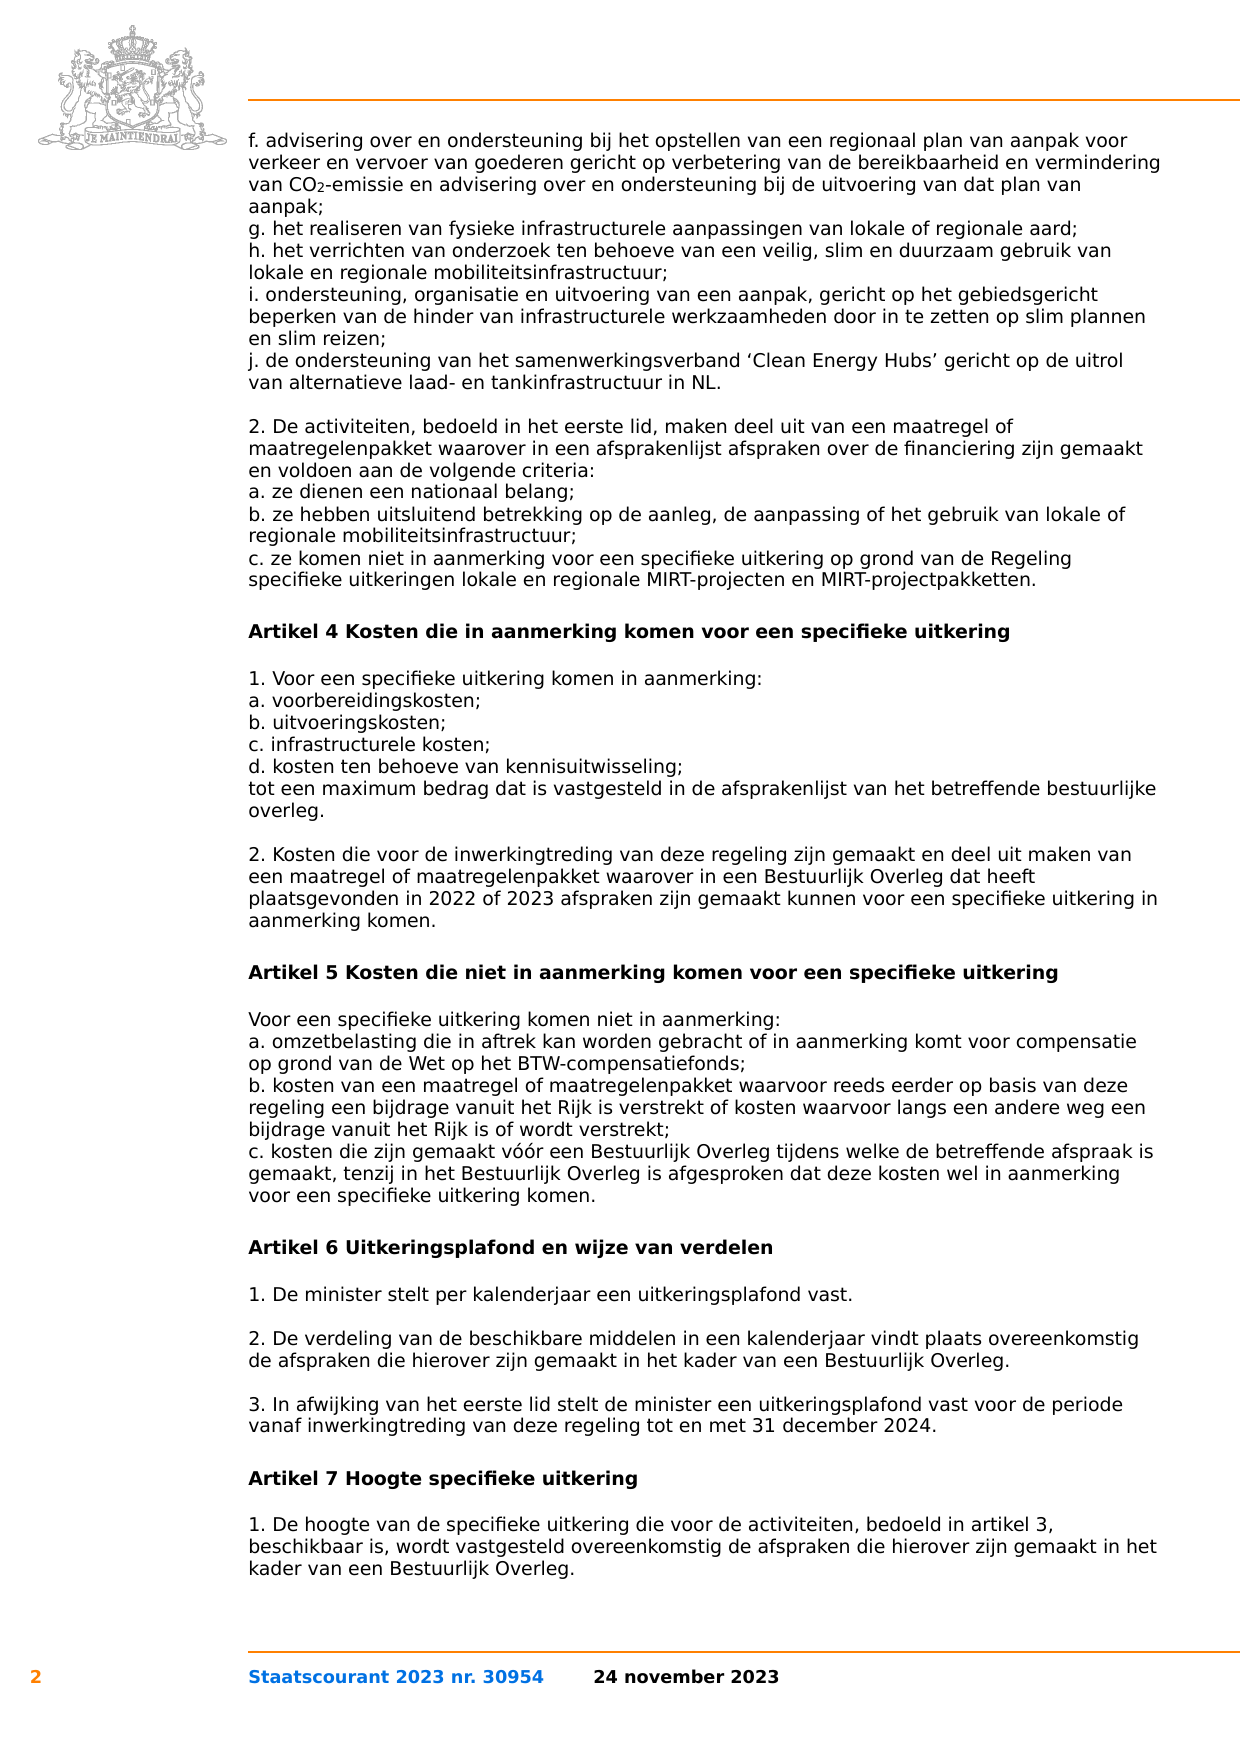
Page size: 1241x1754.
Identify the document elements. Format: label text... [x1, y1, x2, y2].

text Voor een specifieke uitkering komen niet in aanmerking: [248, 1009, 1163, 1031]
subtitle Artikel 6 Uitkeringsplafond en wijze van verdelen [248, 1237, 1163, 1259]
text 1. De minister stelt per kalenderjaar een uitkeringsplafond vast. [248, 1284, 1163, 1306]
picture [38, 25, 227, 150]
text a. ze dienen een nationaal belang; [248, 481, 1163, 503]
text a. voorbereidingskosten; [248, 690, 1163, 712]
text 2. De activiteiten, bedoeld in het eerste lid, maken deel uit van een maatregel of maatregelenpakket waarover in een afsprakenlijst afspraken over de financiering zijn gemaakt en voldoen aan de volgende criteria: [248, 416, 1163, 481]
text d. kosten ten behoeve van kennisuitwisseling; [248, 756, 1163, 778]
text i. ondersteuning, organisatie en uitvoering van een aanpak, gericht op het gebiedsgericht beperken van de hinder van infrastructurele werkzaamheden door in te zetten op slim plannen en slim reizen; [248, 284, 1163, 350]
text j. de ondersteuning van het samenwerkingsverband ‘Clean Energy Hubs’ gericht op de uitrol van alternatieve laad- en tankinfrastructuur in NL. [248, 350, 1163, 394]
text b. ze hebben uitsluitend betrekking op de aanleg, de aanpassing of het gebruik van lokale of regionale mobiliteitsinfrastructuur; [248, 503, 1163, 547]
subtitle Artikel 4 Kosten die in aanmerking komen voor een specifieke uitkering [248, 621, 1163, 643]
subtitle Artikel 7 Hoogte specifieke uitkering [248, 1467, 1163, 1489]
text b. kosten van een maatregel of maatregelenpakket waarvoor reeds eerder op basis van deze regeling een bijdrage vanuit het Rijk is verstrekt of kosten waarvoor langs een andere weg een bijdrage vanuit het Rijk is of wordt verstrekt; [248, 1075, 1163, 1141]
text h. het verrichten van onderzoek ten behoeve van een veilig, slim en duurzaam gebruik van lokale en regionale mobiliteitsinfrastructuur; [248, 240, 1163, 284]
text c. kosten die zijn gemaakt vóór een Bestuurlijk Overleg tijdens welke de betreffende afspraak is gemaakt, tenzij in het Bestuurlijk Overleg is afgesproken dat deze kosten wel in aanmerking voor een specifieke uitkering komen. [248, 1141, 1163, 1207]
text tot een maximum bedrag dat is vastgesteld in de afsprakenlijst van het betreffende bestuurlijke overleg. [248, 778, 1163, 822]
text c. ze komen niet in aanmerking voor een specifieke uitkering op grond van de Regeling specifieke uitkeringen lokale en regionale MIRT-projecten en MIRT-projectpakketten. [248, 547, 1163, 591]
text 3. In afwijking van het eerste lid stelt de minister een uitkeringsplafond vast voor de periode vanaf inwerkingtreding van deze regeling tot en met 31 december 2024. [248, 1393, 1163, 1437]
text a. omzetbelasting die in aftrek kan worden gebracht of in aanmerking komt voor compensatie op grond van de Wet op het BTW-compensatiefonds; [248, 1031, 1163, 1075]
text b. uitvoeringskosten; [248, 712, 1163, 734]
text g. het realiseren van fysieke infrastructurele aanpassingen van lokale of regionale aard; [248, 218, 1163, 240]
text f. advisering over en ondersteuning bij het opstellen van een regionaal plan van aanpak voor verkeer en vervoer van goederen gericht op verbetering van de bereikbaarheid en vermindering van CO2-emissie en advisering over en ondersteuning bij de uitvoering van dat plan van aanpak; [248, 130, 1163, 218]
text 1. Voor een specifieke uitkering komen in aanmerking: [248, 668, 1163, 690]
text 2. Kosten die voor de inwerkingtreding van deze regeling zijn gemaakt en deel uit maken van een maatregel of maatregelenpakket waarover in een Bestuurlijk Overleg dat heeft plaatsgevonden in 2022 of 2023 afspraken zijn gemaakt kunnen voor een specifieke uitkering in aanmerking komen. [248, 844, 1163, 932]
text 1. De hoogte van de specifieke uitkering die voor de activiteiten, bedoeld in artikel 3, beschikbaar is, wordt vastgesteld overeenkomstig de afspraken die hierover zijn gemaakt in het kader van een Bestuurlijk Overleg. [248, 1514, 1163, 1580]
subtitle Artikel 5 Kosten die niet in aanmerking komen voor een specifieke uitkering [248, 962, 1163, 984]
text 2. De verdeling van de beschikbare middelen in een kalenderjaar vindt plaats overeenkomstig de afspraken die hierover zijn gemaakt in het kader van een Bestuurlijk Overleg. [248, 1328, 1163, 1372]
text c. infrastructurele kosten; [248, 734, 1163, 756]
